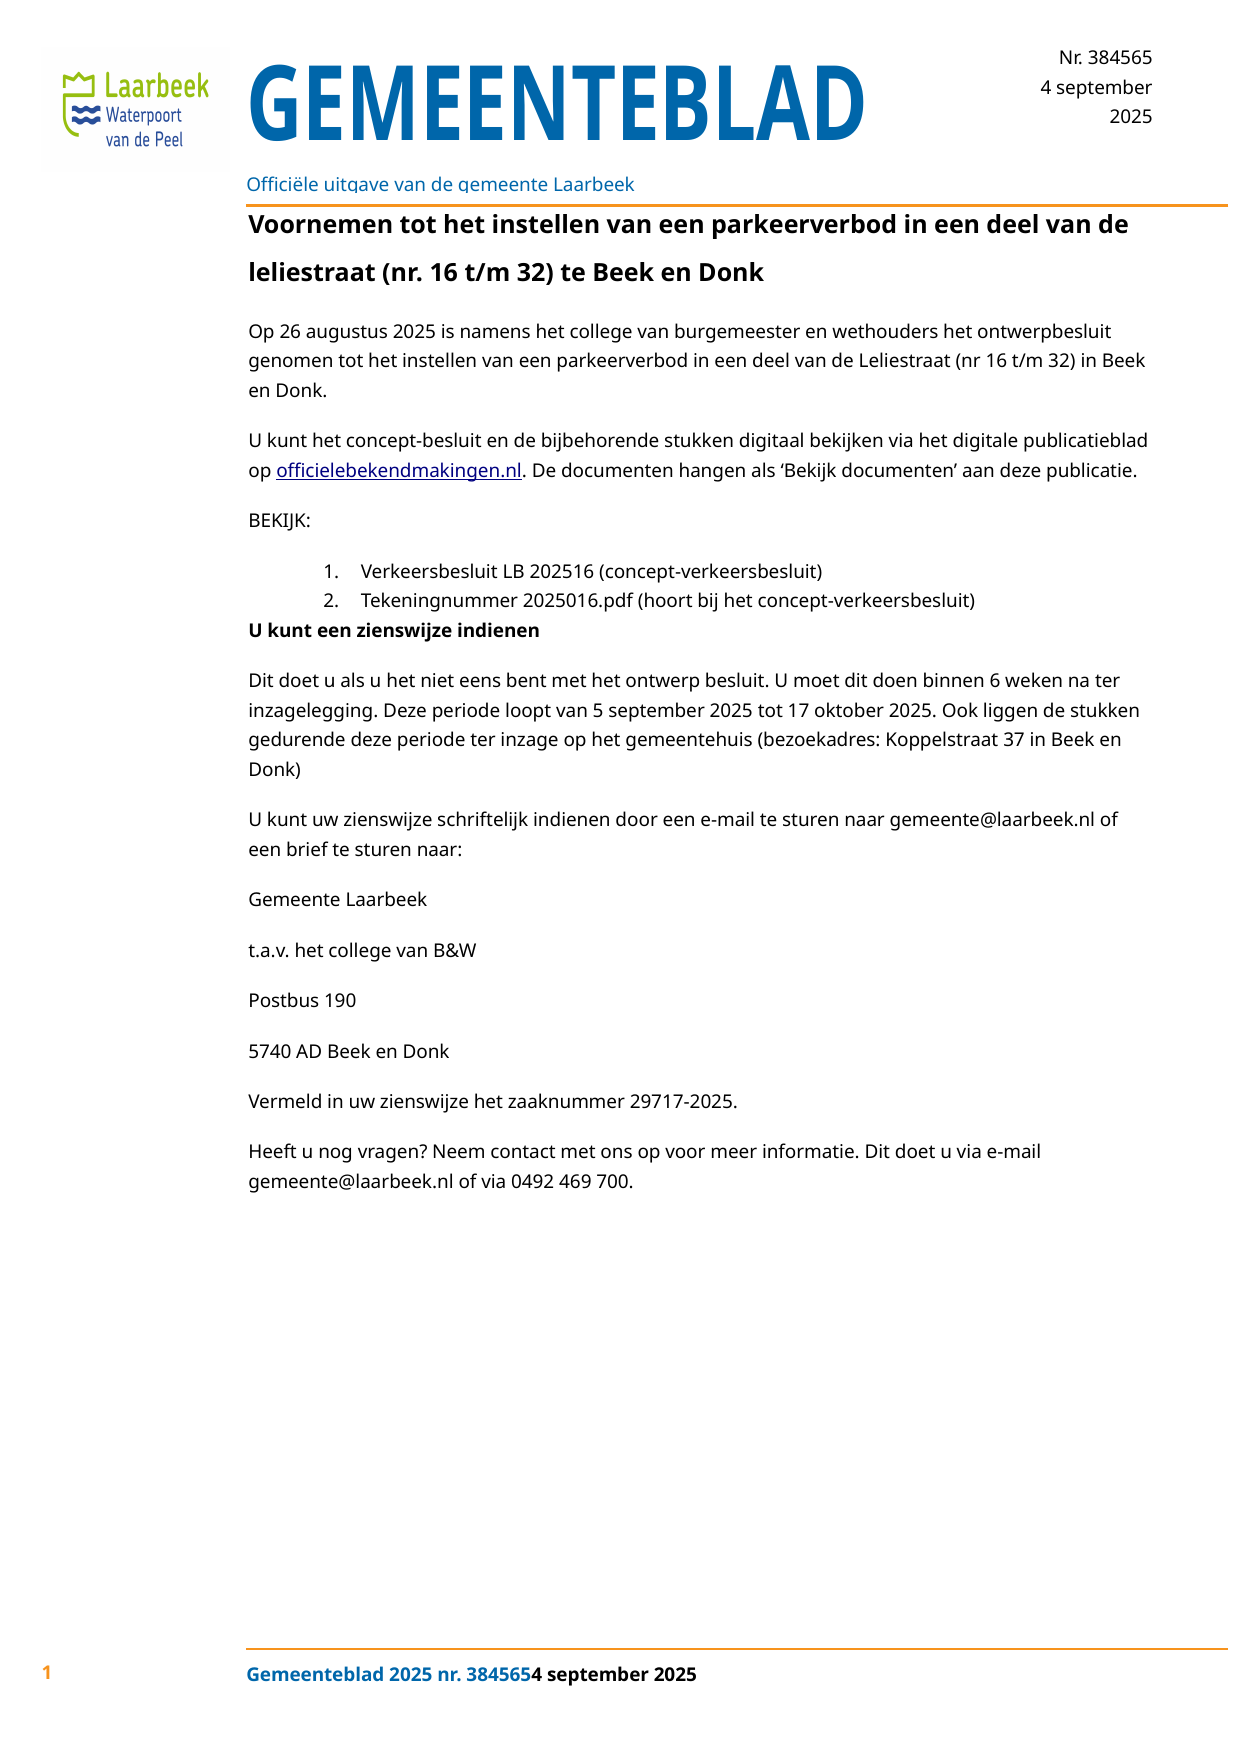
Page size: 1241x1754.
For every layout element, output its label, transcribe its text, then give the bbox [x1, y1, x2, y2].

text Voornemen tot het instellen van een parkeerverbod in een deel van de leliestraat (nr. 16 t/m 32) te Beek en Donk [248, 207, 1152, 288]
text Postbus 190 [248, 987, 1152, 1013]
text BEKIJK: [248, 507, 1152, 533]
list Tekeningnummer 2025016.pdf (hoort bij het concept-verkeersbesluit) [323, 587, 1152, 613]
text U kunt het concept-besluit en de bijbehorende stukken digitaal bekijken via het digitale publicatieblad op officielebekendmakingen.nl. De documenten hangen als ‘Bekijk documenten’ aan deze publicatie. [248, 427, 1152, 483]
text U kunt een zienswijze indienen [248, 617, 1152, 643]
text Vermeld in uw zienswijze het zaaknummer 29717-2025. [248, 1088, 1152, 1114]
text Dit doet u als u het niet eens bent met het ontwerp besluit. U moet dit doen binnen 6 weken na ter inzagelegging. Deze periode loopt van 5 september 2025 tot 17 oktober 2025. Ook liggen de stukken gedurende deze periode ter inzage op het gemeentehuis (bezoekadres: Koppelstraat 37 in Beek en Donk) [248, 667, 1152, 782]
text Gemeente Laarbeek [248, 887, 1152, 912]
text Op 26 augustus 2025 is namens het college van burgemeester en wethouders het ontwerpbesluit genomen tot het instellen van een parkeerverbod in een deel van de Leliestraat (nr 16 t/m 32) in Beek en Donk. [248, 318, 1152, 403]
text 5740 AD Beek en Donk [248, 1038, 1152, 1064]
text Heeft u nog vragen? Neem contact met ons op voor meer informatie. Dit doet u via e-mail gemeente@laarbeek.nl of via 0492 469 700. [248, 1139, 1152, 1194]
text U kunt uw zienswijze schriftelijk indienen door een e-mail te sturen naar gemeente@laarbeek.nl of een brief te sturen naar: [248, 807, 1152, 862]
list Verkeersbesluit LB 202516 (concept-verkeersbesluit) [323, 558, 1152, 584]
picture [41, 47, 231, 172]
text t.a.v. het college van B&W [248, 937, 1152, 963]
